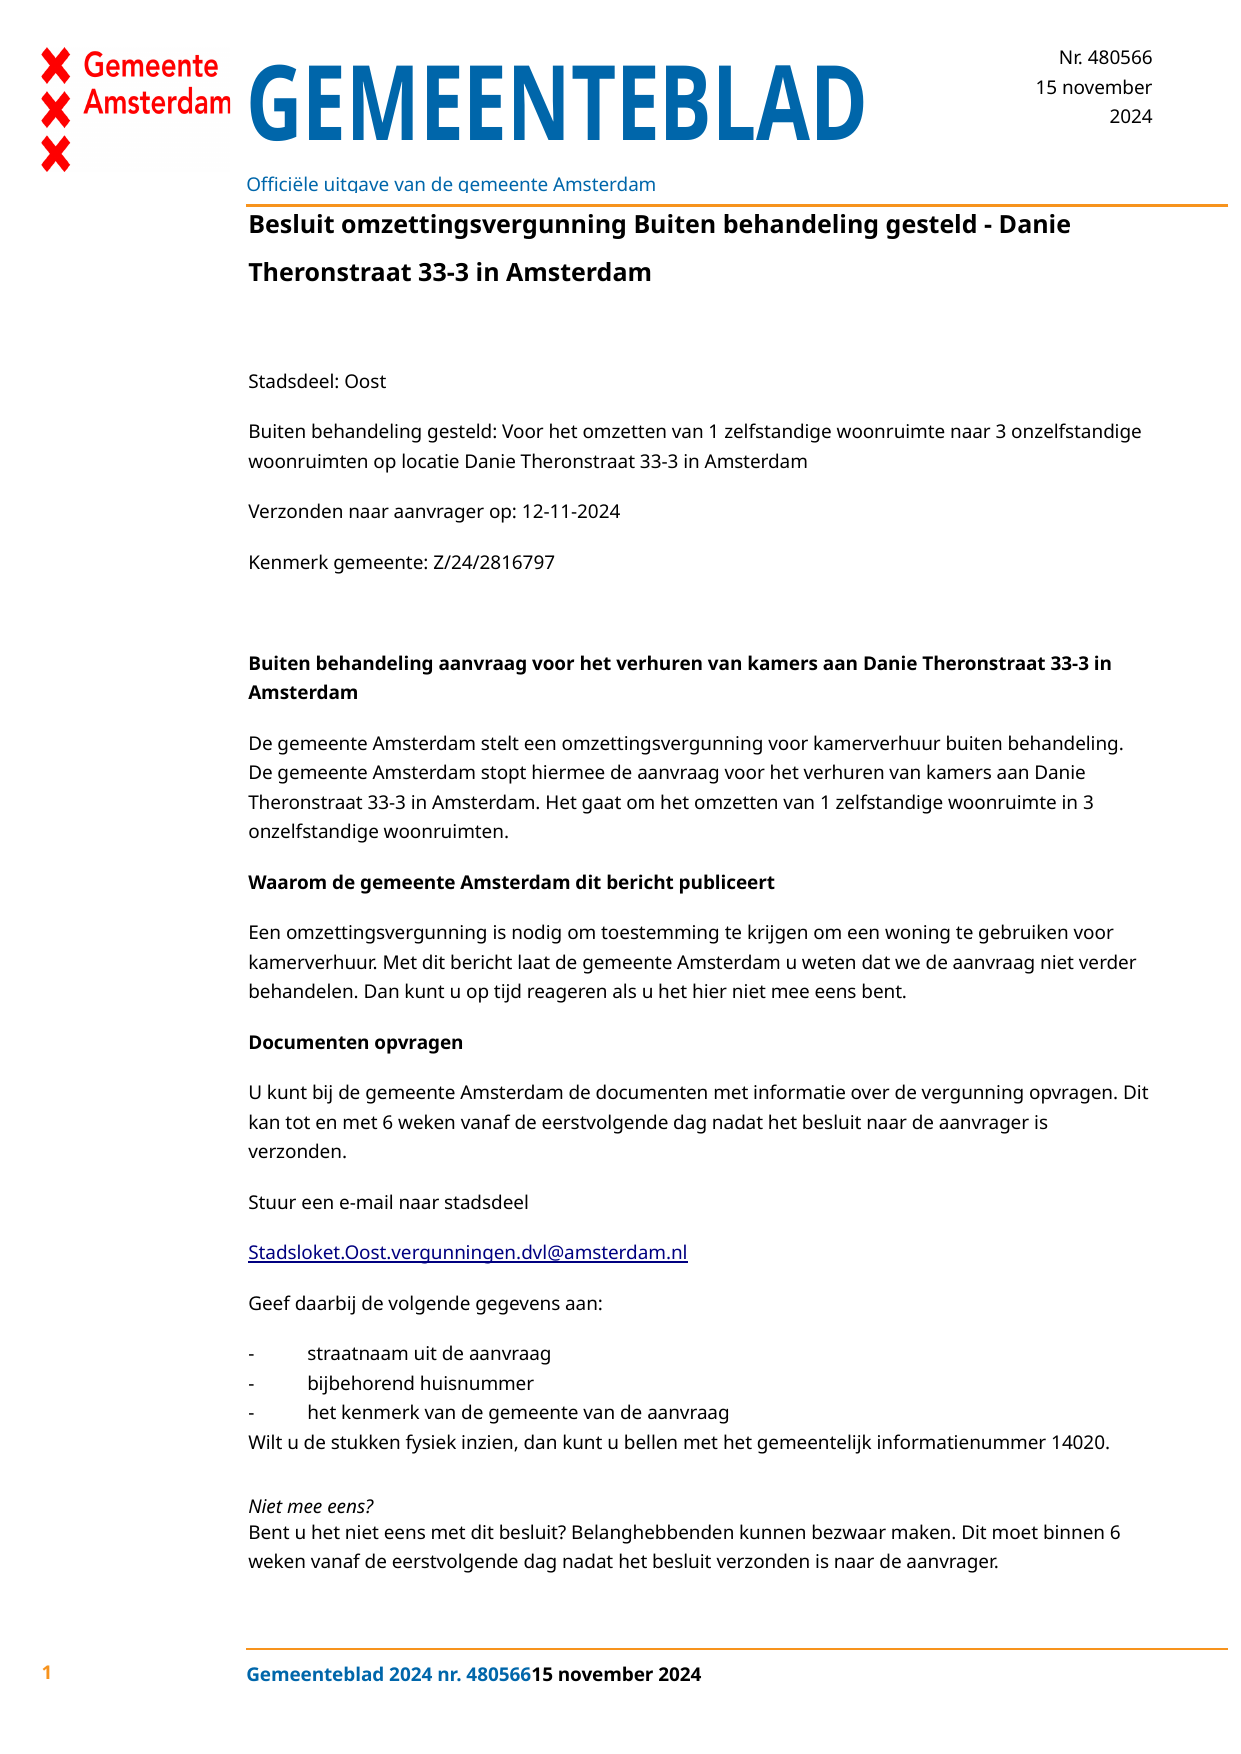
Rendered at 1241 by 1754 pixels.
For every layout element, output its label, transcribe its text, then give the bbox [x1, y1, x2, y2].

text Waarom de gemeente Amsterdam dit bericht publiceert [248, 869, 1152, 895]
list het kenmerk van de gemeente van de aanvraag [248, 1399, 1152, 1425]
text Wilt u de stukken fysiek inzien, dan kunt u bellen met het gemeentelijk informatienummer 14020. [248, 1429, 1152, 1455]
text Stadsloket.Oost.vergunningen.dvl@amsterdam.nl [248, 1239, 1152, 1265]
text Stadsdeel: Oost [248, 368, 1152, 394]
text U kunt bij de gemeente Amsterdam de documenten met informatie over de vergunning opvragen. Dit kan tot en met 6 weken vanaf de eerstvolgende dag nadat het besluit naar de aanvrager is verzonden. [248, 1079, 1152, 1164]
text Buiten behandeling aanvraag voor het verhuren van kamers aan Danie Theronstraat 33-3 in Amsterdam [248, 650, 1152, 705]
list bijbehorend huisnummer [248, 1370, 1152, 1396]
text Verzonden naar aanvrager op: 12-11-2024 [248, 499, 1152, 524]
picture [41, 47, 231, 172]
text Buiten behandeling gesteld: Voor het omzetten van 1 zelfstandige woonruimte naar 3 onzelfstandige woonruimten op locatie Danie Theronstraat 33-3 in Amsterdam [248, 419, 1152, 474]
text Besluit omzettingsvergunning Buiten behandeling gesteld - Danie Theronstraat 33-3 in Amsterdam [248, 207, 1152, 288]
text Een omzettingsvergunning is nodig om toestemming te krijgen om een woning te gebruiken voor kamerverhuur. Met dit bericht laat de gemeente Amsterdam u weten dat we de aanvraag niet verder behandelen. Dan kunt u op tijd reageren als u het hier niet mee eens bent. [248, 919, 1152, 1004]
text Kenmerk gemeente: Z/24/2816797 [248, 549, 1152, 575]
text Niet mee eens? [248, 1493, 1152, 1519]
text Stuur een e-mail naar stadsdeel [248, 1189, 1152, 1215]
list straatnaam uit de aanvraag [248, 1340, 1152, 1366]
text Documenten opvragen [248, 1029, 1152, 1055]
text Geef daarbij de volgende gegevens aan: [248, 1290, 1152, 1316]
text De gemeente Amsterdam stelt een omzettingsvergunning voor kamerverhuur buiten behandeling. De gemeente Amsterdam stopt hiermee de aanvraag voor het verhuren van kamers aan Danie Theronstraat 33-3 in Amsterdam. Het gaat om het omzetten van 1 zelfstandige woonruimte in 3 onzelfstandige woonruimten. [248, 730, 1152, 844]
text Bent u het niet eens met dit besluit? Belanghebbenden kunnen bezwaar maken. Dit moet binnen 6 weken vanaf de eerstvolgende dag nadat het besluit verzonden is naar de aanvrager. [248, 1519, 1152, 1574]
